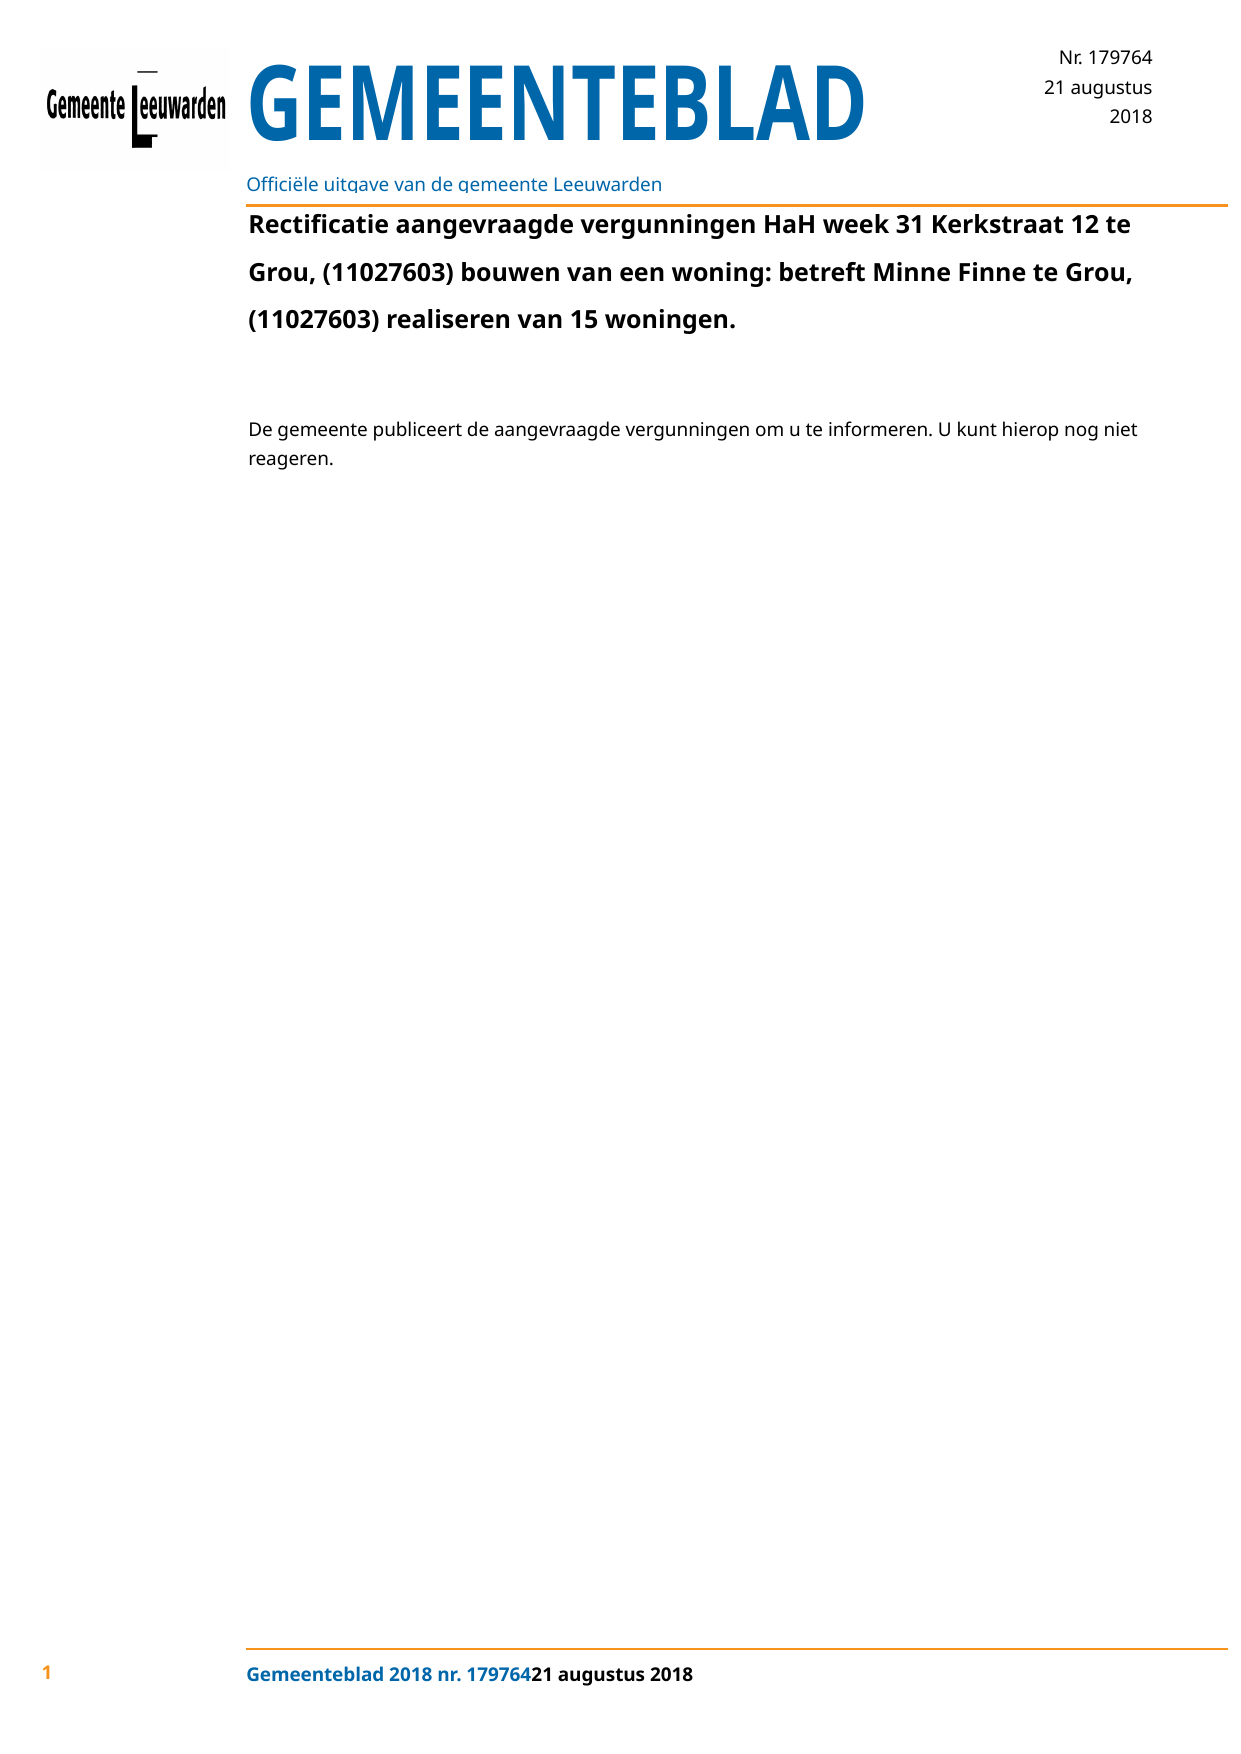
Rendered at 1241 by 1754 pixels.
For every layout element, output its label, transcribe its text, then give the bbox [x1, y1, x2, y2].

picture [41, 47, 231, 172]
text De gemeente publiceert de aangevraagde vergunningen om u te informeren. U kunt hierop nog niet reageren. [248, 416, 1152, 471]
text Rectificatie aangevraagde vergunningen HaH week 31 Kerkstraat 12 te Grou, (11027603) bouwen van een woning: betreft Minne Finne te Grou, (11027603) realiseren van 15 woningen. [248, 207, 1152, 336]
